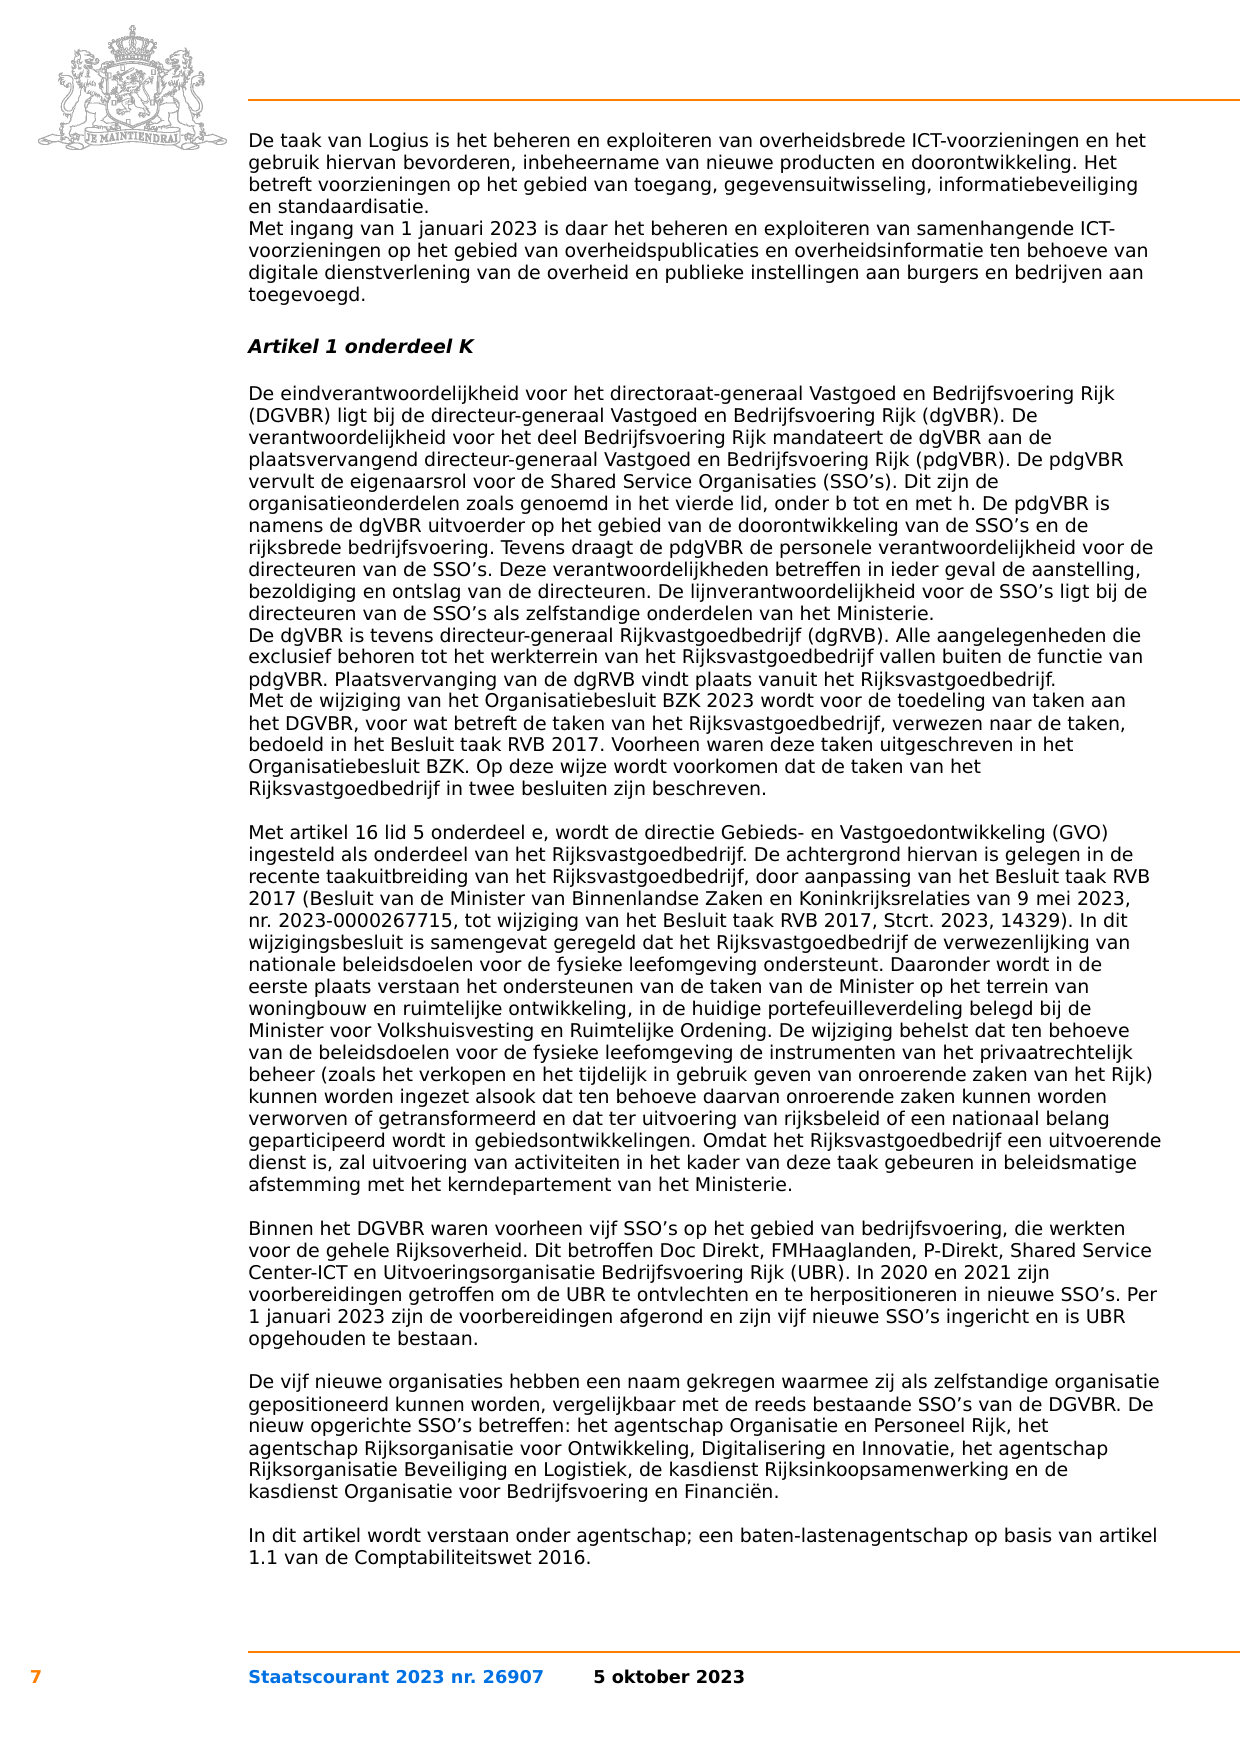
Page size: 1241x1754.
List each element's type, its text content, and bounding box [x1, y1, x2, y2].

text De eindverantwoordelijkheid voor het directoraat-generaal Vastgoed en Bedrijfsvoering Rijk (DGVBR) ligt bij de directeur-generaal Vastgoed en Bedrijfsvoering Rijk (dgVBR). De verantwoordelijkheid voor het deel Bedrijfsvoering Rijk mandateert de dgVBR aan de plaatsvervangend directeur-generaal Vastgoed en Bedrijfsvoering Rijk (pdgVBR). De pdgVBR vervult de eigenaarsrol voor de Shared Service Organisaties (SSO’s). Dit zijn de organisatieonderdelen zoals genoemd in het vierde lid, onder b tot en met h. De pdgVBR is namens de dgVBR uitvoerder op het gebied van de doorontwikkeling van de SSO’s en de rijksbrede bedrijfsvoering. Tevens draagt de pdgVBR de personele verantwoordelijkheid voor de directeuren van de SSO’s. Deze verantwoordelijkheden betreffen in ieder geval de aanstelling, bezoldiging en ontslag van de directeuren. De lijnverantwoordelijkheid voor de SSO’s ligt bij de directeuren van de SSO’s als zelfstandige onderdelen van het Ministerie. [248, 383, 1163, 624]
picture [38, 25, 227, 150]
subtitle Artikel 1 onderdeel K [248, 336, 1163, 358]
text In dit artikel wordt verstaan onder agentschap; een baten-lastenagentschap op basis van artikel 1.1 van de Comptabiliteitswet 2016. [248, 1525, 1163, 1569]
text Met ingang van 1 januari 2023 is daar het beheren en exploiteren van samenhangende ICT-voorzieningen op het gebied van overheidspublicaties en overheidsinformatie ten behoeve van digitale dienstverlening van de overheid en publieke instellingen aan burgers en bedrijven aan toegevoegd. [248, 218, 1163, 306]
text De dgVBR is tevens directeur-generaal Rijkvastgoedbedrijf (dgRVB). Alle aangelegenheden die exclusief behoren tot het werkterrein van het Rijksvastgoedbedrijf vallen buiten de functie van pdgVBR. Plaatsvervanging van de dgRVB vindt plaats vanuit het Rijksvastgoedbedrijf. [248, 624, 1163, 690]
text Met artikel 16 lid 5 onderdeel e, wordt de directie Gebieds- en Vastgoedontwikkeling (GVO) ingesteld als onderdeel van het Rijksvastgoedbedrijf. De achtergrond hiervan is gelegen in de recente taakuitbreiding van het Rijksvastgoedbedrijf, door aanpassing van het Besluit taak RVB 2017 (Besluit van de Minister van Binnenlandse Zaken en Koninkrijksrelaties van 9 mei 2023, nr. 2023-0000267715, tot wijziging van het Besluit taak RVB 2017, Stcrt. 2023, 14329). In dit wijzigingsbesluit is samengevat geregeld dat het Rijksvastgoedbedrijf de verwezenlijking van nationale beleidsdoelen voor de fysieke leefomgeving ondersteunt. Daaronder wordt in de eerste plaats verstaan het ondersteunen van de taken van de Minister op het terrein van woningbouw en ruimtelijke ontwikkeling, in de huidige portefeuilleverdeling belegd bij de Minister voor Volkshuisvesting en Ruimtelijke Ordening. De wijziging behelst dat ten behoeve van de beleidsdoelen voor de fysieke leefomgeving de instrumenten van het privaatrechtelijk beheer (zoals het verkopen en het tijdelijk in gebruik geven van onroerende zaken van het Rijk) kunnen worden ingezet alsook dat ten behoeve daarvan onroerende zaken kunnen worden verworven of getransformeerd en dat ter uitvoering van rijksbeleid of een nationaal belang geparticipeerd wordt in gebiedsontwikkelingen. Omdat het Rijksvastgoedbedrijf een uitvoerende dienst is, zal uitvoering van activiteiten in het kader van deze taak gebeuren in beleidsmatige afstemming met het kerndepartement van het Ministerie. [248, 822, 1163, 1196]
text Met de wijziging van het Organisatiebesluit BZK 2023 wordt voor de toedeling van taken aan het DGVBR, voor wat betreft de taken van het Rijksvastgoedbedrijf, verwezen naar de taken, bedoeld in het Besluit taak RVB 2017. Voorheen waren deze taken uitgeschreven in het Organisatiebesluit BZK. Op deze wijze wordt voorkomen dat de taken van het Rijksvastgoedbedrijf in twee besluiten zijn beschreven. [248, 690, 1163, 800]
text De vijf nieuwe organisaties hebben een naam gekregen waarmee zij als zelfstandige organisatie gepositioneerd kunnen worden, vergelijkbaar met de reeds bestaande SSO’s van de DGVBR. De nieuw opgerichte SSO’s betreffen: het agentschap Organisatie en Personeel Rijk, het agentschap Rijksorganisatie voor Ontwikkeling, Digitalisering en Innovatie, het agentschap Rijksorganisatie Beveiliging en Logistiek, de kasdienst Rijksinkoopsamenwerking en de kasdienst Organisatie voor Bedrijfsvoering en Financiën. [248, 1371, 1163, 1503]
text De taak van Logius is het beheren en exploiteren van overheidsbrede ICT-voorzieningen en het gebruik hiervan bevorderen, inbeheername van nieuwe producten en doorontwikkeling. Het betreft voorzieningen op het gebied van toegang, gegevensuitwisseling, informatiebeveiliging en standaardisatie. [248, 130, 1163, 218]
text Binnen het DGVBR waren voorheen vijf SSO’s op het gebied van bedrijfsvoering, die werkten voor de gehele Rijksoverheid. Dit betroffen Doc Direkt, FMHaaglanden, P-Direkt, Shared Service Center-ICT en Uitvoeringsorganisatie Bedrijfsvoering Rijk (UBR). In 2020 en 2021 zijn voorbereidingen getroffen om de UBR te ontvlechten en te herpositioneren in nieuwe SSO’s. Per 1 januari 2023 zijn de voorbereidingen afgerond en zijn vijf nieuwe SSO’s ingericht en is UBR opgehouden te bestaan. [248, 1218, 1163, 1349]
